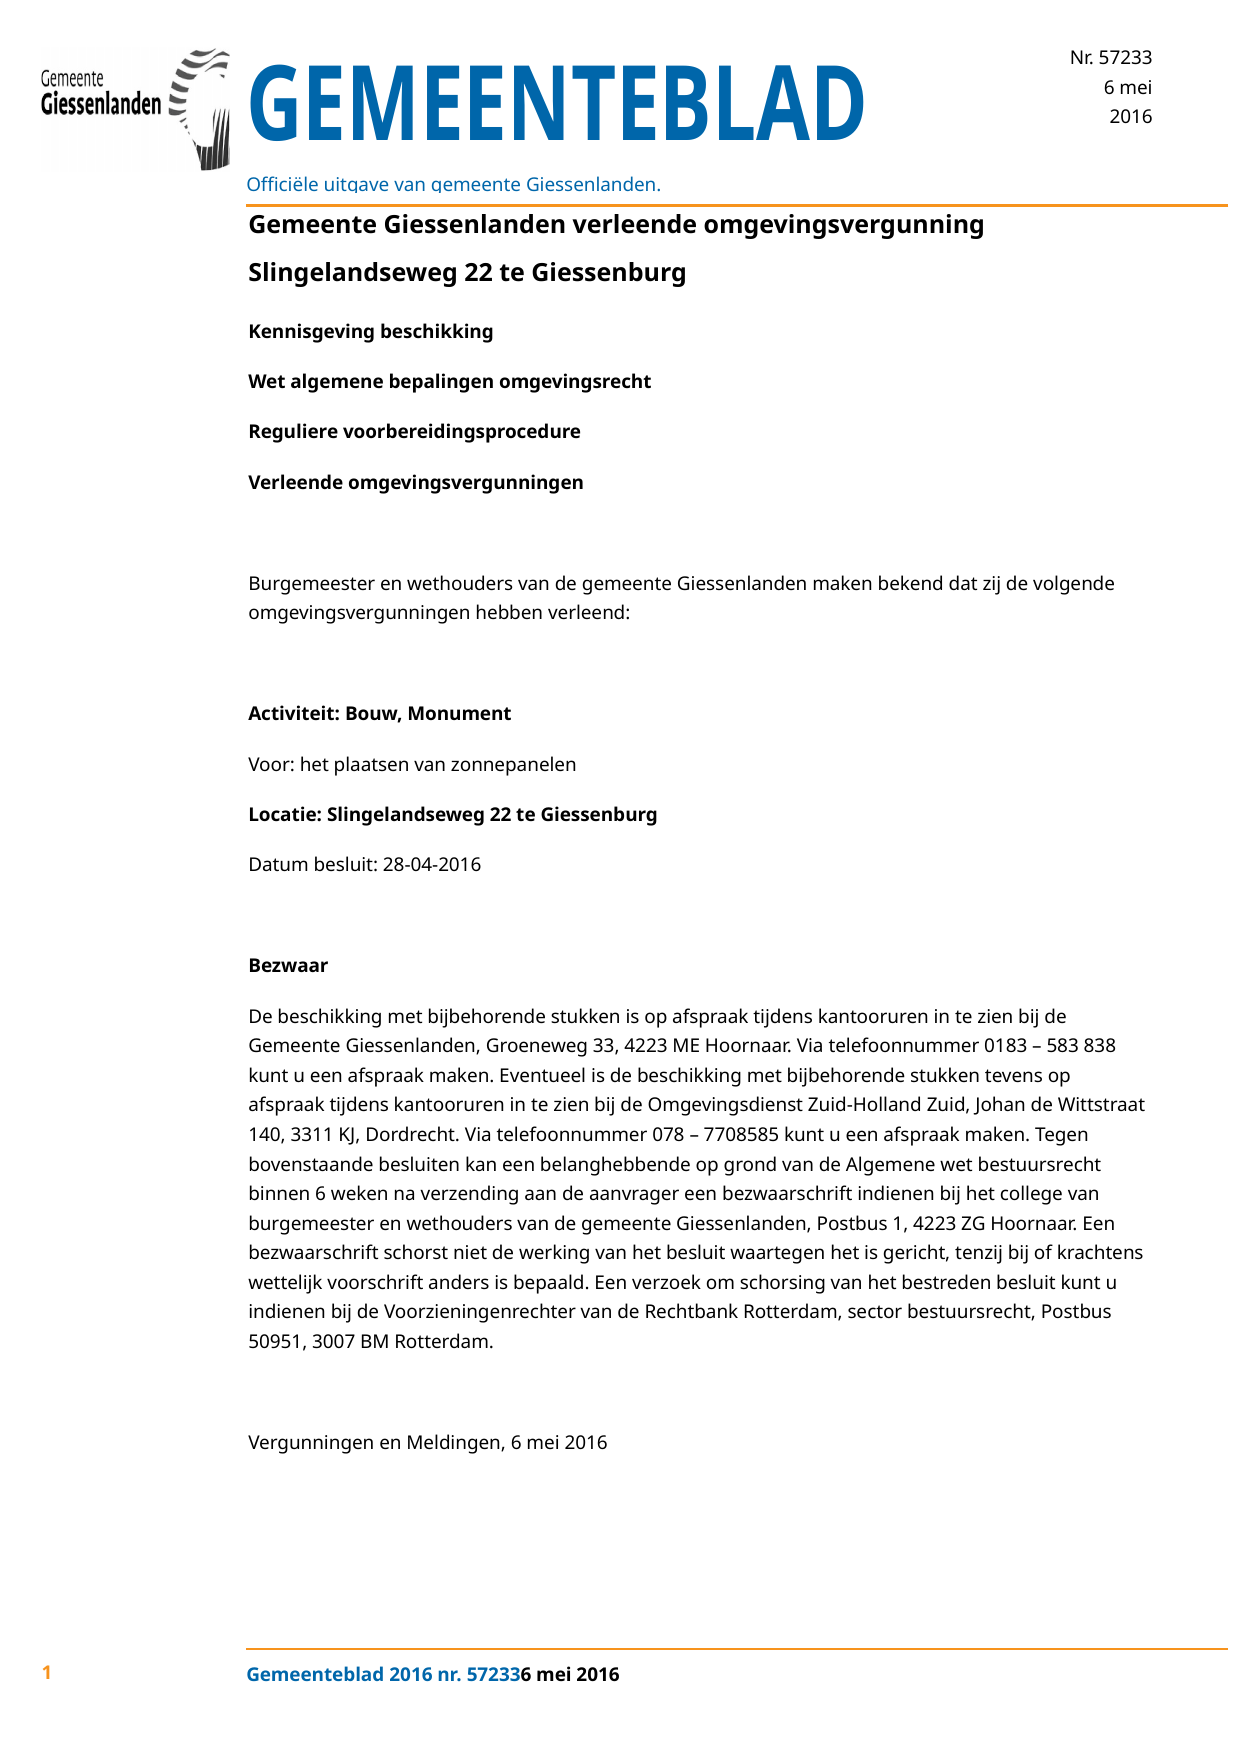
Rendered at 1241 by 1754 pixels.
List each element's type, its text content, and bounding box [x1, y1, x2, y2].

text Kennisgeving beschikking [248, 318, 1152, 344]
text Activiteit: Bouw, Monument [248, 700, 1152, 726]
text De beschikking met bijbehorende stukken is op afspraak tijdens kantooruren in te zien bij de Gemeente Giessenlanden, Groeneweg 33, 4223 ME Hoornaar. Via telefoonnummer 0183 – 583 838 kunt u een afspraak maken. Eventueel is de beschikking met bijbehorende stukken tevens op afspraak tijdens kantooruren in te zien bij de Omgevingsdienst Zuid-Holland Zuid, Johan de Wittstraat 140, 3311 KJ, Dordrecht. Via telefoonnummer 078 – 7708585 kunt u een afspraak maken. Tegen bovenstaande besluiten kan een belanghebbende op grond van de Algemene wet bestuursrecht binnen 6 weken na verzending aan de aanvrager een bezwaarschrift indienen bij het college van burgemeester en wethouders van de gemeente Giessenlanden, Postbus 1, 4223 ZG Hoornaar. Een bezwaarschrift schorst niet de werking van het besluit waartegen het is gericht, tenzij bij of krachtens wettelijk voorschrift anders is bepaald. Een verzoek om schorsing van het bestreden besluit kunt u indienen bij de Voorzieningenrechter van de Rechtbank Rotterdam, sector bestuursrecht, Postbus 50951, 3007 BM Rotterdam. [248, 1003, 1152, 1354]
text Verleende omgevingsvergunningen [248, 469, 1152, 495]
text Burgemeester en wethouders van de gemeente Giessenlanden maken bekend dat zij de volgende omgevingsvergunningen hebben verleend: [248, 570, 1152, 625]
text Bezwaar [248, 952, 1152, 978]
text Gemeente Giessenlanden verleende omgevingsvergunning Slingelandseweg 22 te Giessenburg [248, 207, 1152, 288]
picture [41, 47, 231, 172]
text Vergunningen en Meldingen, 6 mei 2016 [248, 1429, 1152, 1455]
text Datum besluit: 28-04-2016 [248, 852, 1152, 877]
text Wet algemene bepalingen omgevingsrecht [248, 368, 1152, 394]
text Reguliere voorbereidingsprocedure [248, 419, 1152, 444]
text Voor: het plaatsen van zonnepanelen [248, 751, 1152, 777]
text Locatie: Slingelandseweg 22 te Giessenburg [248, 801, 1152, 827]
